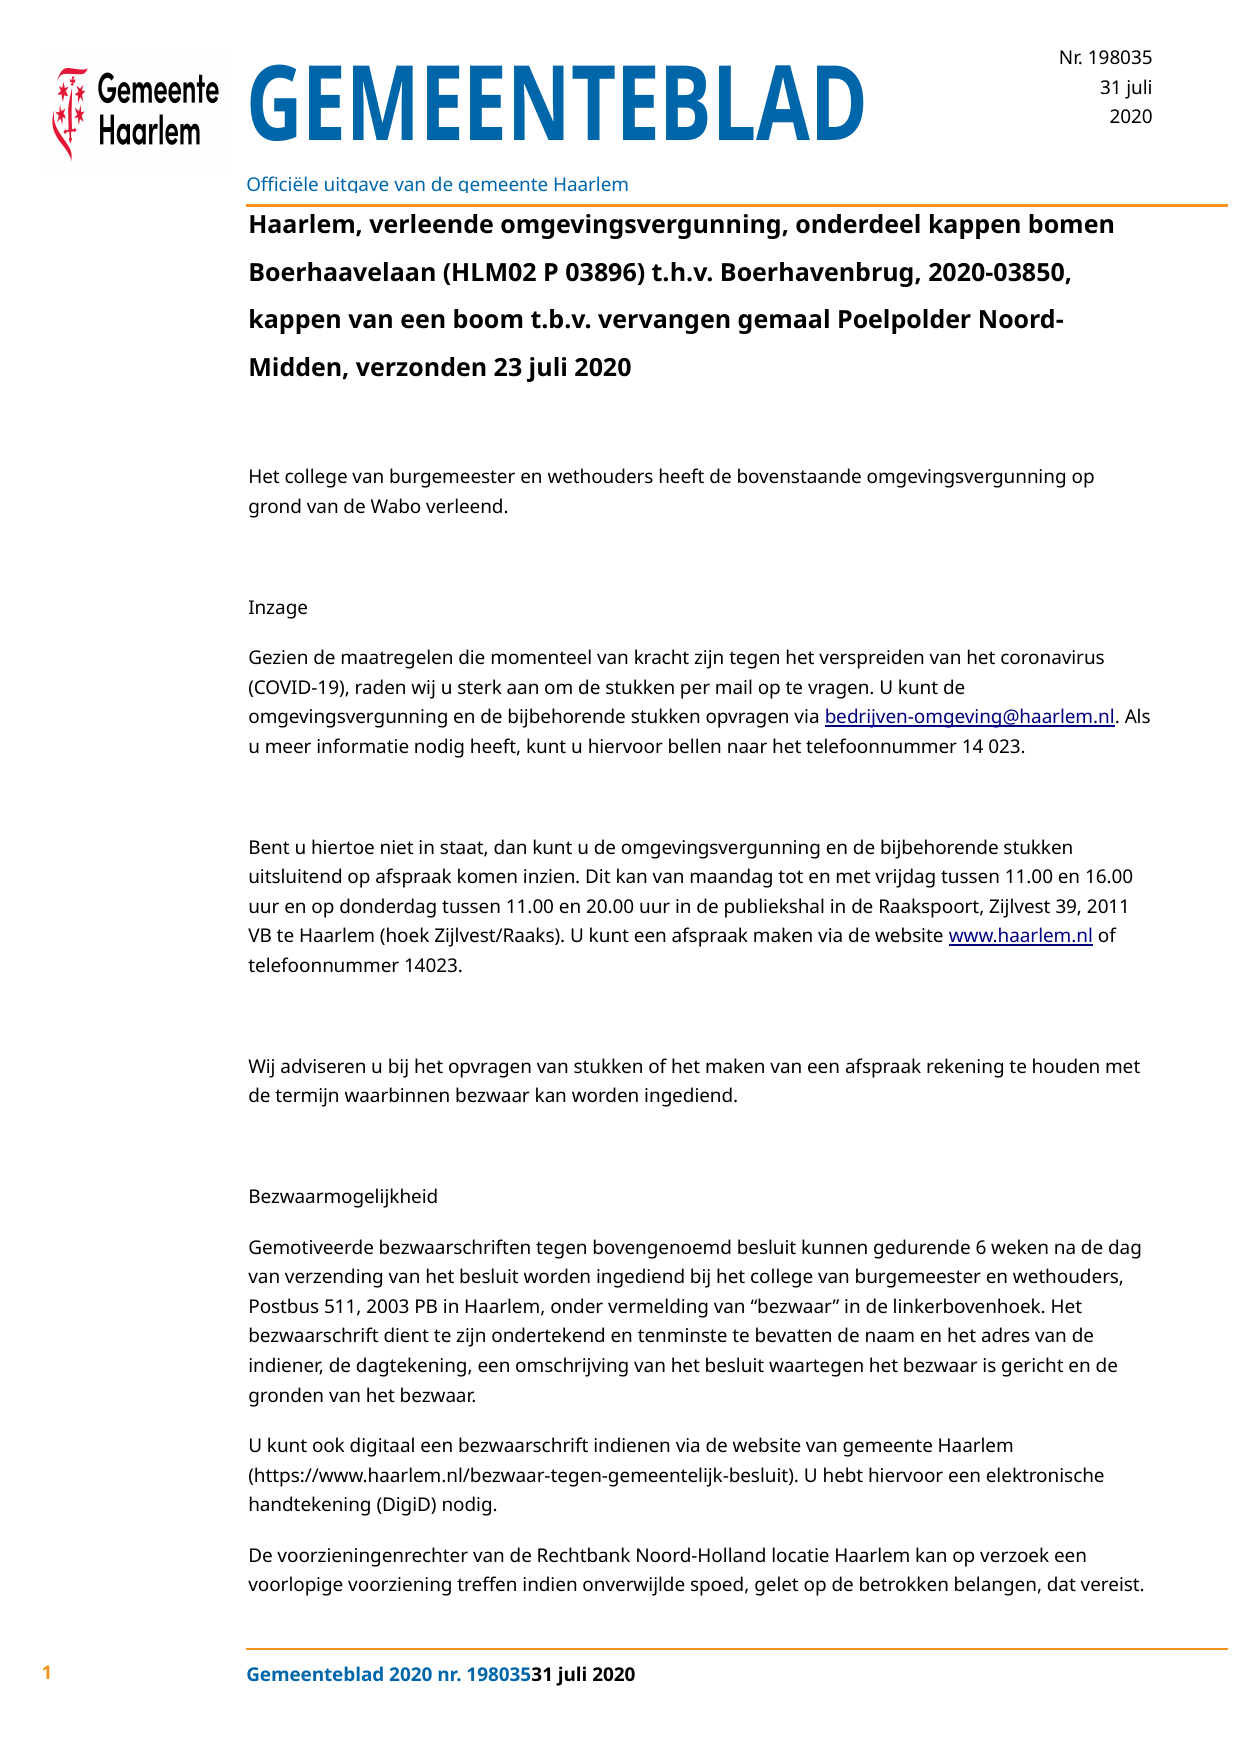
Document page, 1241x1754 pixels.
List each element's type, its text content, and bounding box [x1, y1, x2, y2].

text Haarlem, verleende omgevingsvergunning, onderdeel kappen bomen Boerhaavelaan (HLM02 P 03896) t.h.v. Boerhavenbrug, 2020-03850, kappen van een boom t.b.v. vervangen gemaal Poelpolder Noord-Midden, verzonden 23 juli 2020 [248, 207, 1152, 384]
text Gezien de maatregelen die momenteel van kracht zijn tegen het verspreiden van het coronavirus (COVID-19), raden wij u sterk aan om de stukken per mail op te vragen. U kunt de omgevingsvergunning en de bijbehorende stukken opvragen via bedrijven-omgeving@haarlem.nl. Als u meer informatie nodig heeft, kunt u hiervoor bellen naar het telefoonnummer 14 023. [248, 644, 1152, 759]
text Gemotiveerde bezwaarschriften tegen bovengenoemd besluit kunnen gedurende 6 weken na de dag van verzending van het besluit worden ingediend bij het college van burgemeester en wethouders, Postbus 511, 2003 PB in Haarlem, onder vermelding van “bezwaar” in de linkerbovenhoek. Het bezwaarschrift dient te zijn ondertekend en tenminste te bevatten de naam en het adres van de indiener, de dagtekening, een omschrijving van het besluit waartegen het bezwaar is gericht en de gronden van het bezwaar. [248, 1234, 1152, 1408]
text U kunt ook digitaal een bezwaarschrift indienen via de website van gemeente Haarlem (https://www.haarlem.nl/bezwaar-tegen-gemeentelijk-besluit). U hebt hiervoor een elektronische handtekening (DigiD) nodig. [248, 1432, 1152, 1517]
text Bent u hiertoe niet in staat, dan kunt u de omgevingsvergunning en de bijbehorende stukken uitsluitend op afspraak komen inzien. Dit kan van maandag tot en met vrijdag tussen 11.00 en 16.00 uur en op donderdag tussen 11.00 en 20.00 uur in de publiekshal in de Raakspoort, Zijlvest 39, 2011 VB te Haarlem (hoek Zijlvest/Raaks). U kunt een afspraak maken via de website www.haarlem.nl of telefoonnummer 14023. [248, 834, 1152, 978]
picture [41, 47, 231, 172]
text Bezwaarmogelijkheid [248, 1183, 1152, 1209]
text Inzage [248, 594, 1152, 620]
text Wij adviseren u bij het opvragen van stukken of het maken van een afspraak rekening te houden met de termijn waarbinnen bezwaar kan worden ingediend. [248, 1053, 1152, 1108]
text Het college van burgemeester en wethouders heeft de bovenstaande omgevingsvergunning op grond van de Wabo verleend. [248, 463, 1152, 519]
text De voorzieningenrechter van de Rechtbank Noord-Holland locatie Haarlem kan op verzoek een voorlopige voorziening treffen indien onverwijlde spoed, gelet op de betrokken belangen, dat vereist. [248, 1542, 1152, 1597]
